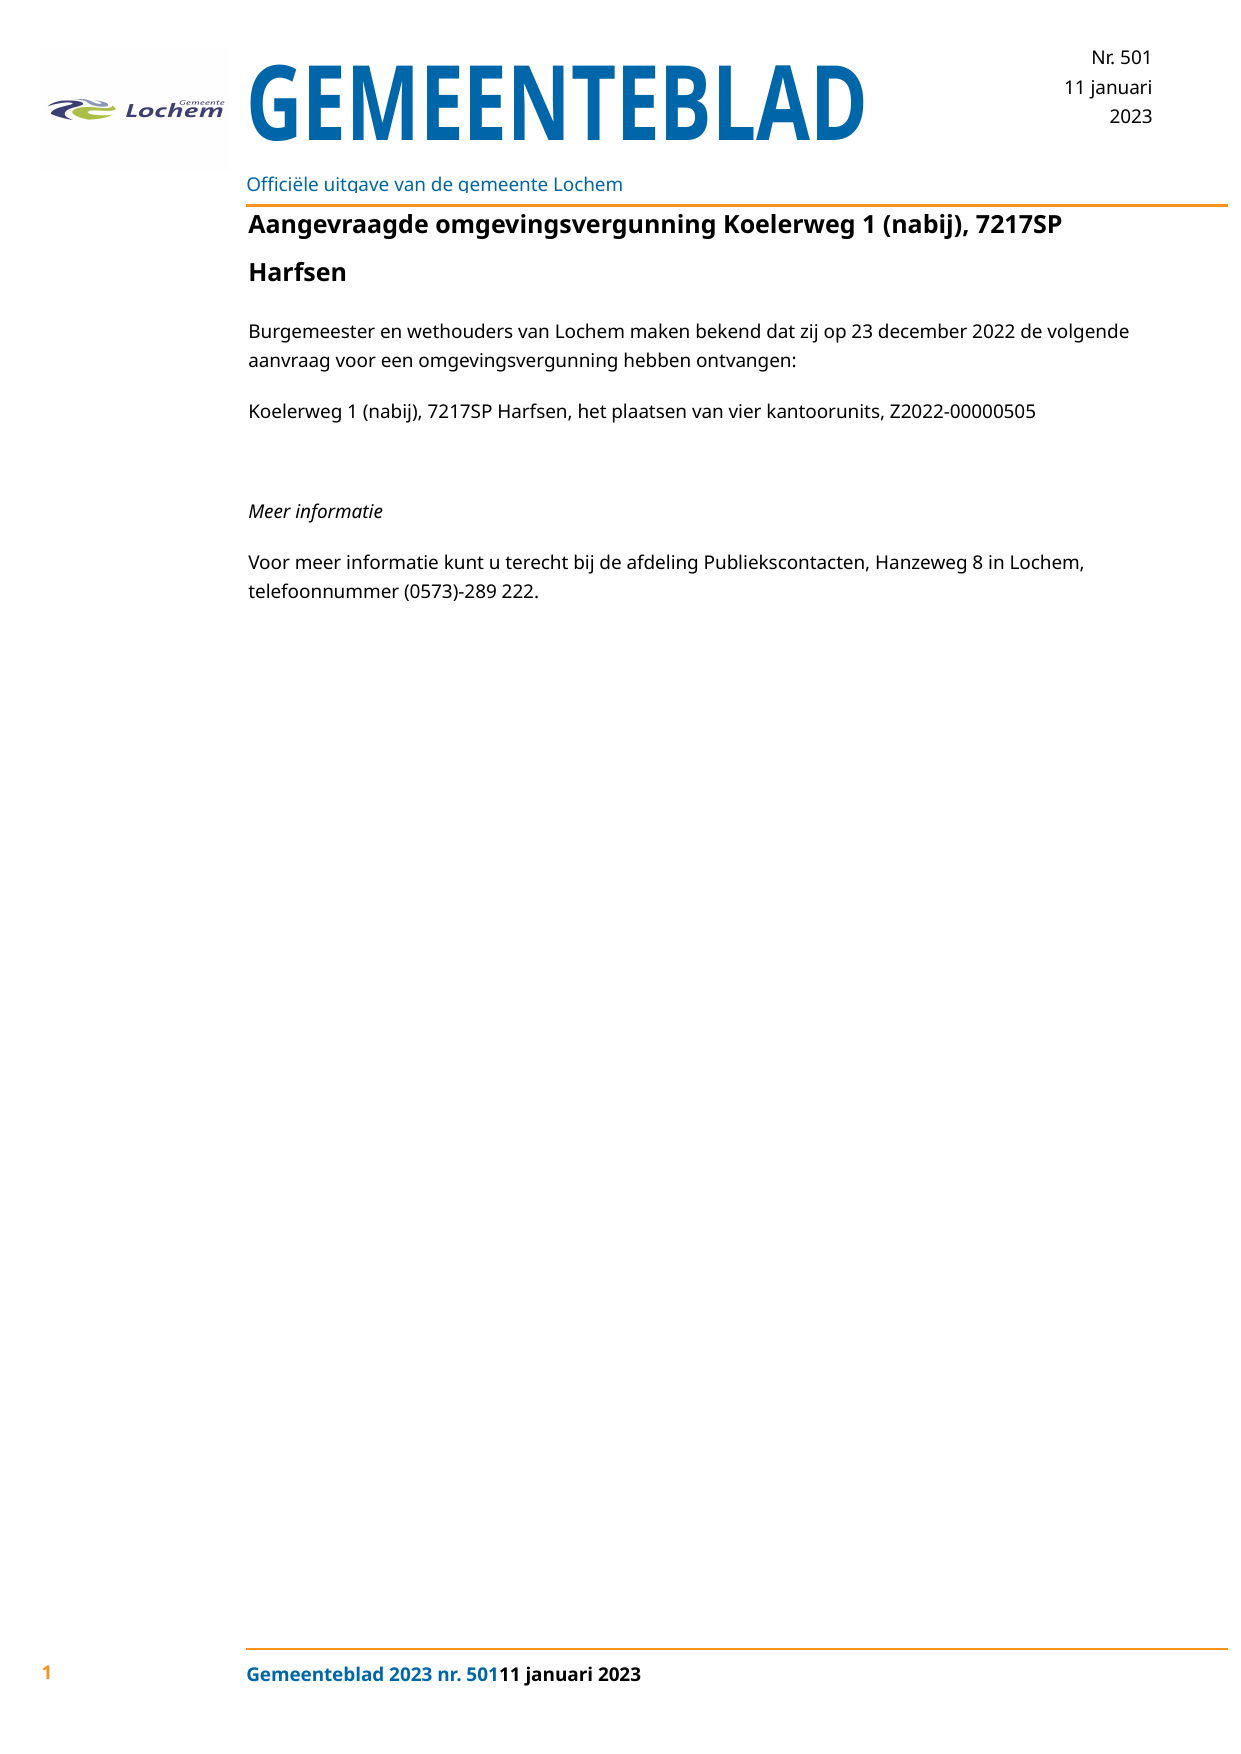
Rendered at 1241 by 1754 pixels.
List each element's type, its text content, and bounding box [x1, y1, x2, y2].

text Aangevraagde omgevingsvergunning Koelerweg 1 (nabij), 7217SP Harfsen [248, 207, 1152, 288]
text Koelerweg 1 (nabij), 7217SP Harfsen, het plaatsen van vier kantoorunits, Z2022-00000505 [248, 398, 1152, 424]
text Meer informatie [248, 499, 1152, 524]
picture [41, 47, 231, 172]
text Burgemeester en wethouders van Lochem maken bekend dat zij op 23 december 2022 de volgende aanvraag voor een omgevingsvergunning hebben ontvangen: [248, 318, 1152, 373]
text Voor meer informatie kunt u terecht bij de afdeling Publiekscontacten, Hanzeweg 8 in Lochem, telefoonnummer (0573)-289 222. [248, 549, 1152, 604]
